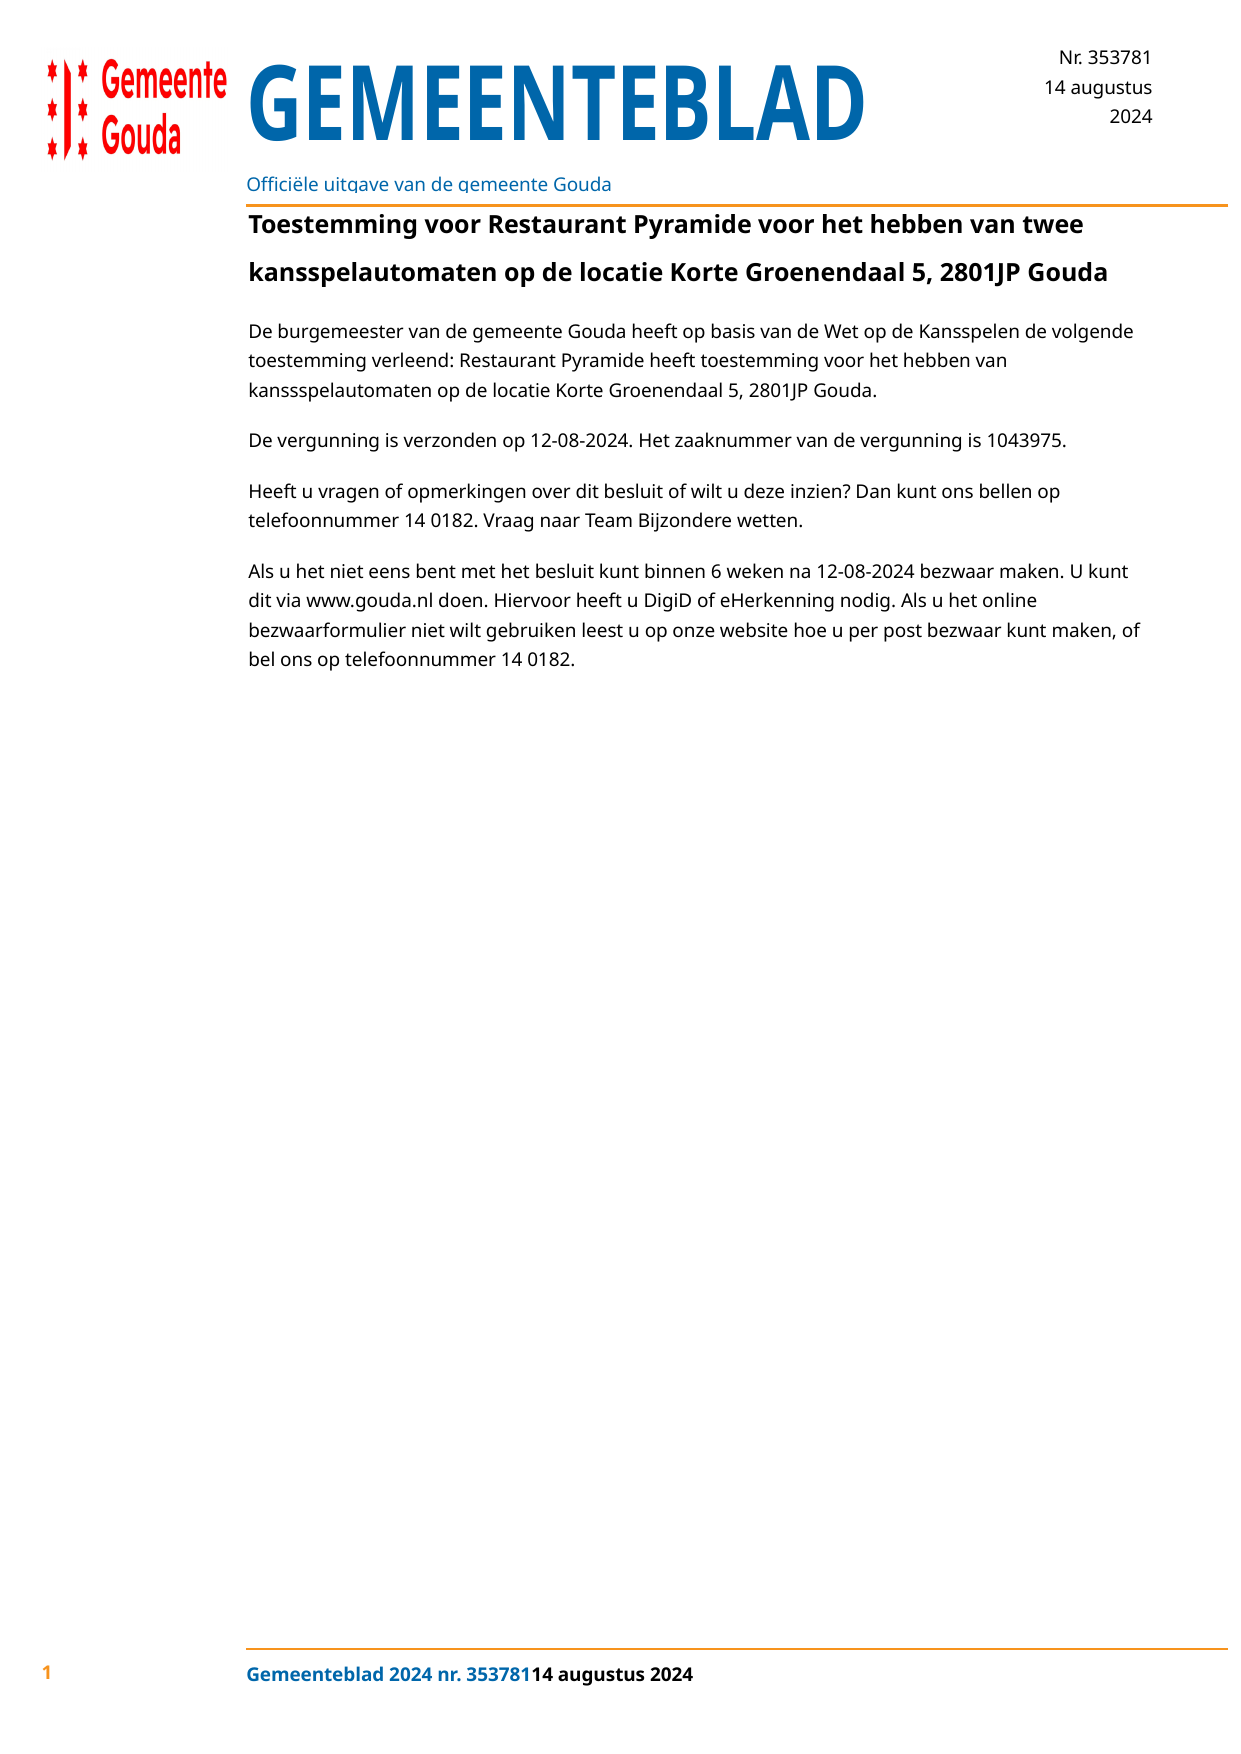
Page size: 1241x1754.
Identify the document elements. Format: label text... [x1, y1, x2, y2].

picture [41, 47, 231, 172]
text Toestemming voor Restaurant Pyramide voor het hebben van twee kansspelautomaten op de locatie Korte Groenendaal 5, 2801JP Gouda [248, 207, 1152, 288]
text Heeft u vragen of opmerkingen over dit besluit of wilt u deze inzien? Dan kunt ons bellen op telefoonnummer 14 0182. Vraag naar Team Bijzondere wetten. [248, 478, 1152, 533]
text Als u het niet eens bent met het besluit kunt binnen 6 weken na 12-08-2024 bezwaar maken. U kunt dit via www.gouda.nl doen. Hiervoor heeft u DigiD of eHerkenning nodig. Als u het online bezwaarformulier niet wilt gebruiken leest u op onze website hoe u per post bezwaar kunt maken, of bel ons op telefoonnummer 14 0182. [248, 558, 1152, 672]
text De burgemeester van de gemeente Gouda heeft op basis van de Wet op de Kansspelen de volgende toestemming verleend: Restaurant Pyramide heeft toestemming voor het hebben van kanssspelautomaten op de locatie Korte Groenendaal 5, 2801JP Gouda. [248, 318, 1152, 403]
text De vergunning is verzonden op 12-08-2024. Het zaaknummer van de vergunning is 1043975. [248, 427, 1152, 453]
